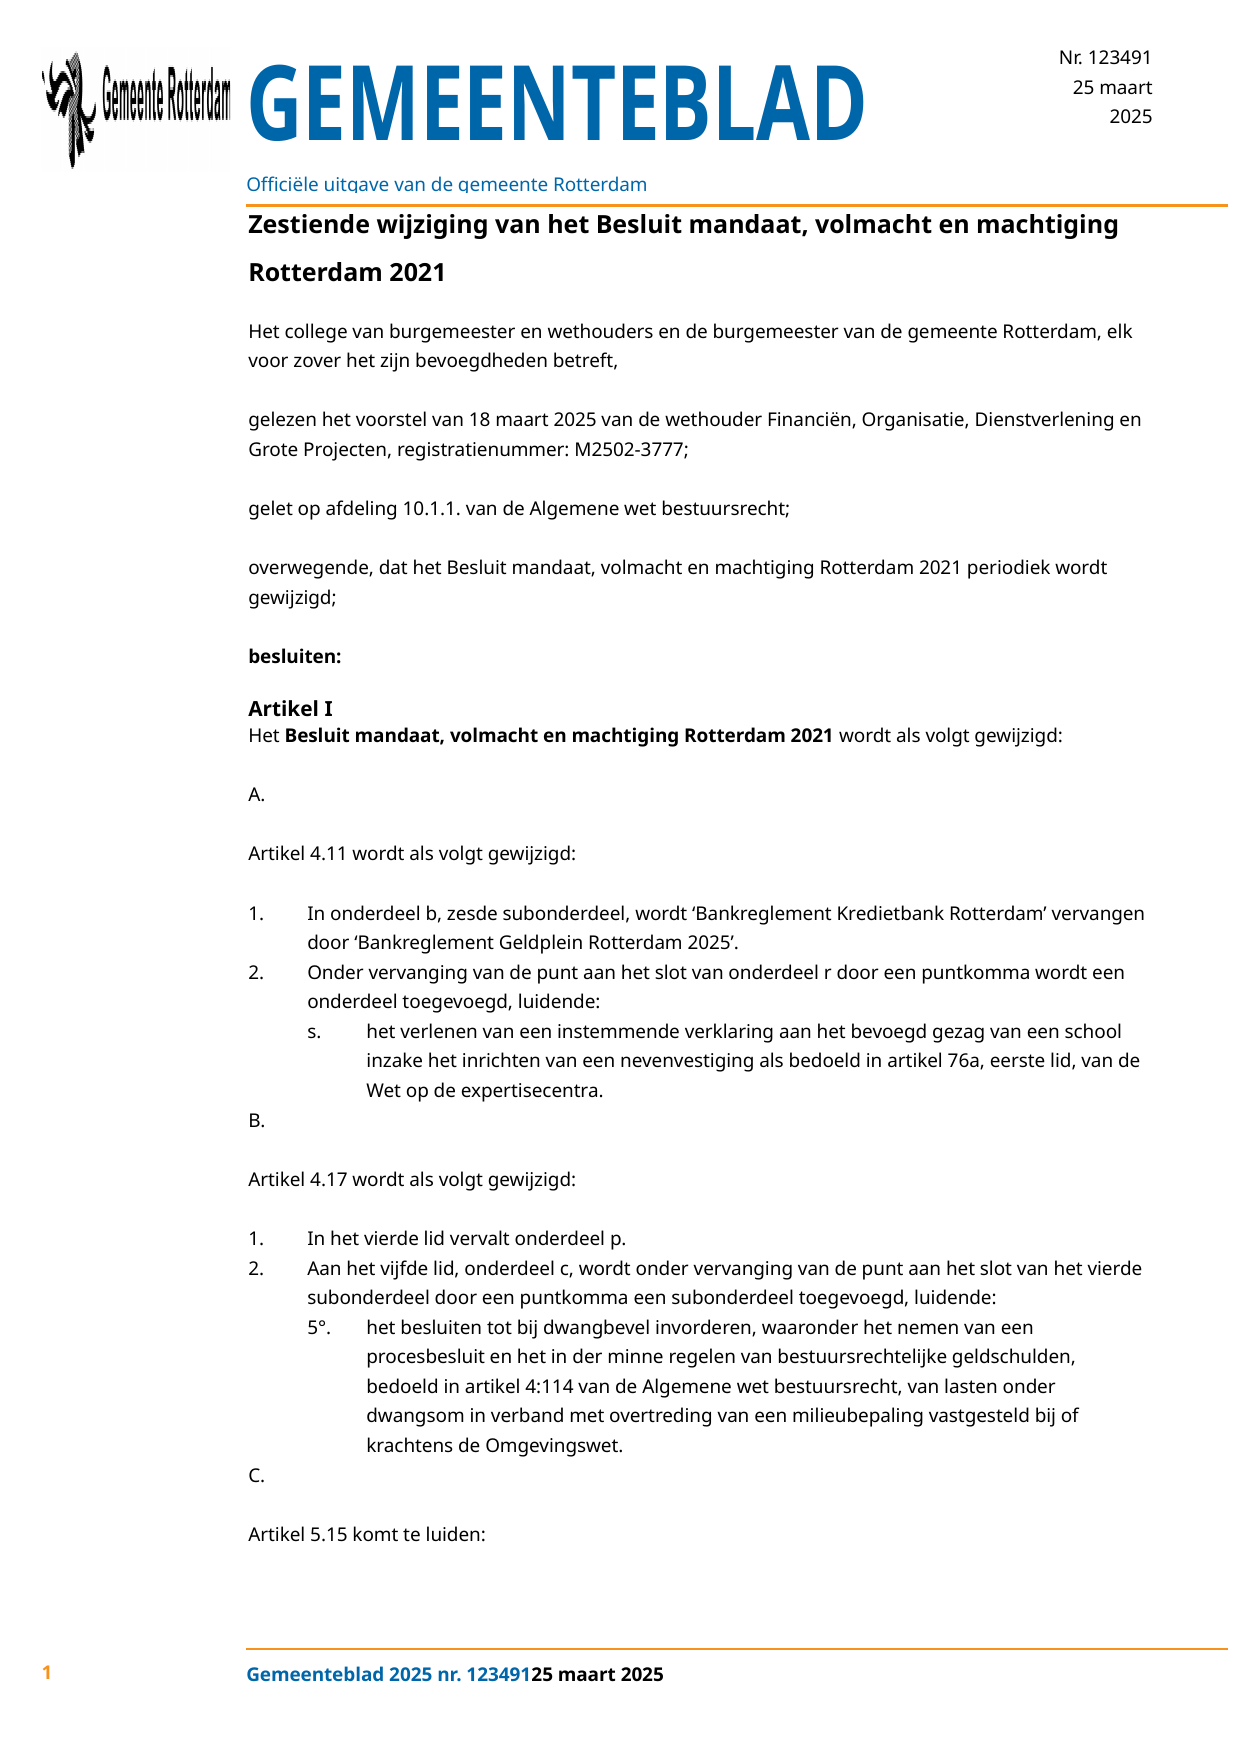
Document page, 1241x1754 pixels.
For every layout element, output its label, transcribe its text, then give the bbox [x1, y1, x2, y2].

list het besluiten tot bij dwangbevel invorderen, waaronder het nemen van een procesbesluit en het in der minne regelen van bestuursrechtelijke geldschulden, bedoeld in artikel 4:114 van de Algemene wet bestuursrecht, van lasten onder dwangsom in verband met overtreding van een milieubepaling vastgesteld bij of krachtens de Omgevingswet. [307, 1314, 1152, 1458]
text Artikel 4.17 wordt als volgt gewijzigd: [248, 1166, 1152, 1192]
list In het vierde lid vervalt onderdeel p. [248, 1225, 1152, 1251]
list Onder vervanging van de punt aan het slot van onderdeel r door een puntkomma wordt een onderdeel toegevoegd, luidende: [248, 959, 1152, 1014]
text besluiten: [248, 643, 1152, 669]
text A. [248, 781, 1152, 807]
text Artikel I [248, 694, 1152, 722]
text B. [248, 1107, 1152, 1132]
text C. [248, 1462, 1152, 1487]
text Het Besluit mandaat, volmacht en machtiging Rotterdam 2021 wordt als volgt gewijzigd: [248, 722, 1152, 748]
text Artikel 4.11 wordt als volgt gewijzigd: [248, 841, 1152, 866]
text Artikel 5.15 komt te luiden: [248, 1521, 1152, 1547]
text gelet op afdeling 10.1.1. van de Algemene wet bestuursrecht; [248, 495, 1152, 521]
list Aan het vijfde lid, onderdeel c, wordt onder vervanging van de punt aan het slot van het vierde subonderdeel door een puntkomma een subonderdeel toegevoegd, luidende: [248, 1255, 1152, 1310]
picture [41, 47, 231, 172]
list het verlenen van een instemmende verklaring aan het bevoegd gezag van een school inzake het inrichten van een nevenvestiging als bedoeld in artikel 76a, eerste lid, van de Wet op de expertisecentra. [307, 1018, 1152, 1103]
text gelezen het voorstel van 18 maart 2025 van de wethouder Financiën, Organisatie, Dienstverlening en Grote Projecten, registratienummer: M2502-3777; [248, 407, 1152, 462]
list In onderdeel b, zesde subonderdeel, wordt ‘Bankreglement Kredietbank Rotterdam’ vervangen door ‘Bankreglement Geldplein Rotterdam 2025’. [248, 900, 1152, 955]
text overwegende, dat het Besluit mandaat, volmacht en machtiging Rotterdam 2021 periodiek wordt gewijzigd; [248, 554, 1152, 610]
text Het college van burgemeester en wethouders en de burgemeester van de gemeente Rotterdam, elk voor zover het zijn bevoegdheden betreft, [248, 318, 1152, 373]
text Zestiende wijziging van het Besluit mandaat, volmacht en machtiging Rotterdam 2021 [248, 207, 1152, 288]
